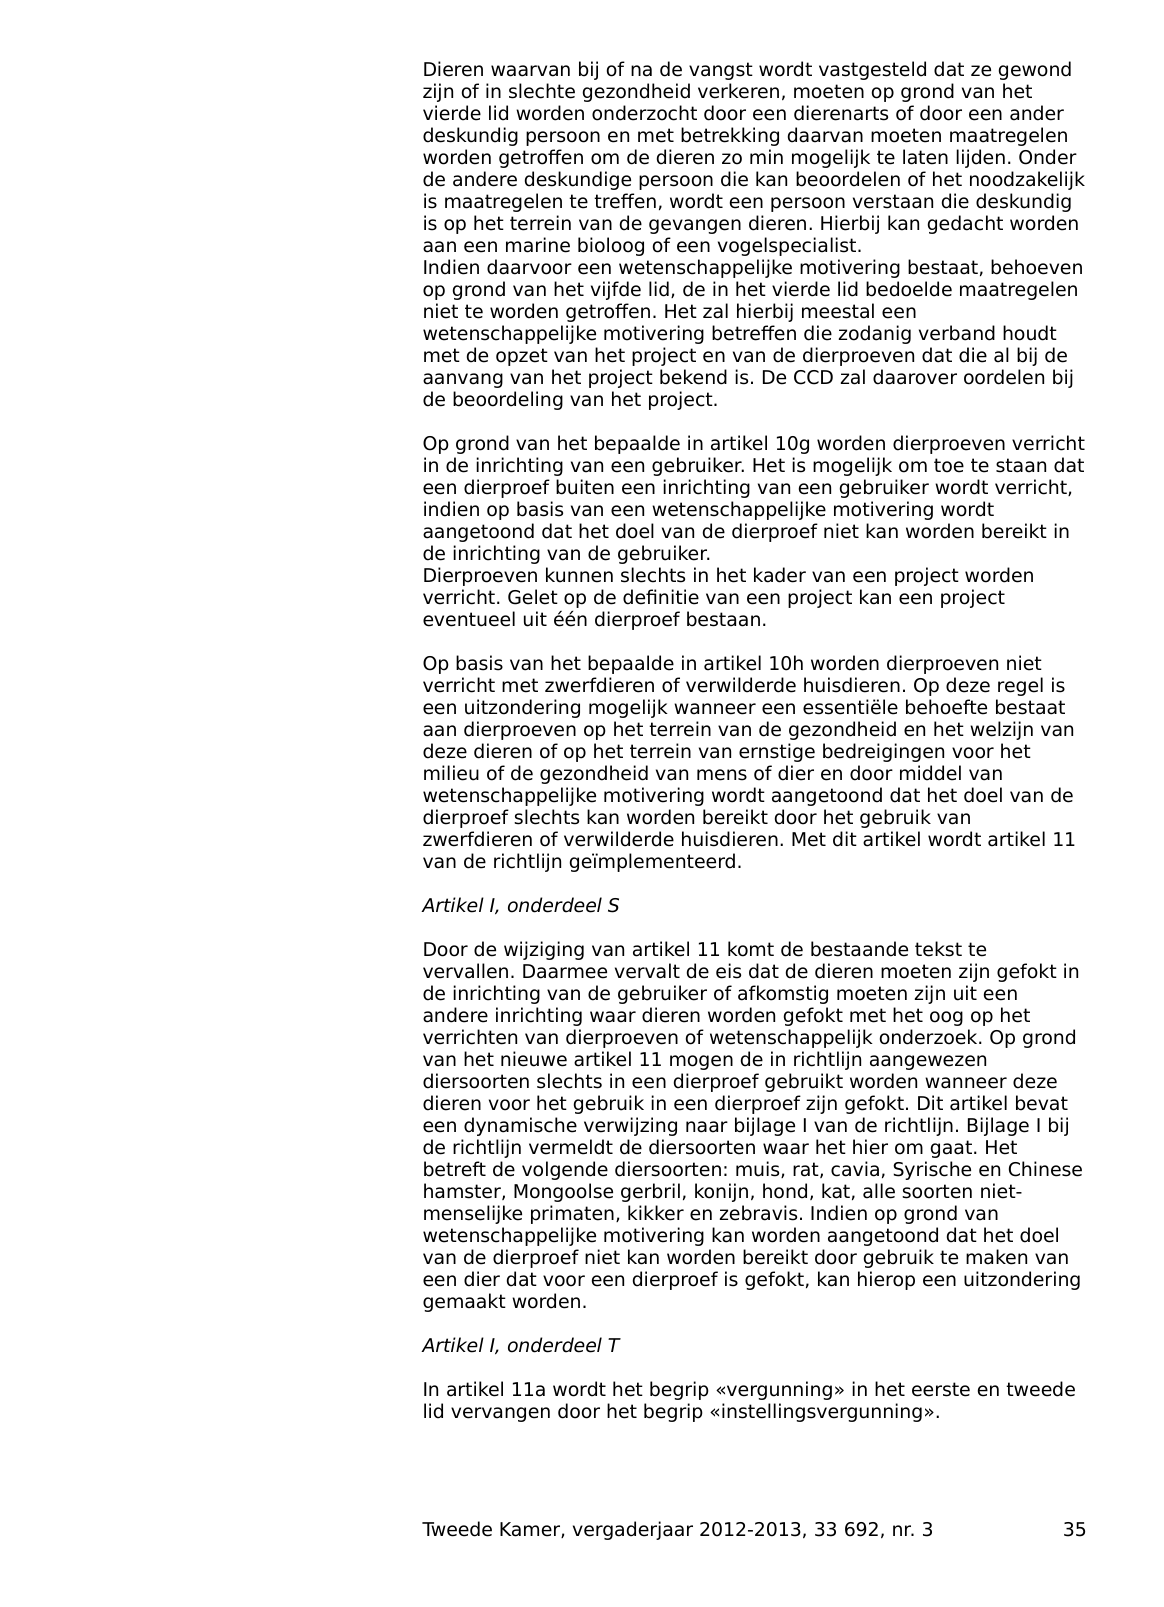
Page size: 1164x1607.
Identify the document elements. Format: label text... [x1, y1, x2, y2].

subtitle Artikel I, onderdeel T [422, 1335, 1087, 1357]
text Dierproeven kunnen slechts in het kader van een project worden verricht. Gelet op de definitie van een project kan een project eventueel uit één dierproef bestaan. [422, 565, 1087, 631]
text Dieren waarvan bij of na de vangst wordt vastgesteld dat ze gewond zijn of in slechte gezondheid verkeren, moeten op grond van het vierde lid worden onderzocht door een dierenarts of door een ander deskundig persoon en met betrekking daarvan moeten maatregelen worden getroffen om de dieren zo min mogelijk te laten lijden. Onder de andere deskundige persoon die kan beoordelen of het noodzakelijk is maatregelen te treffen, wordt een persoon verstaan die deskundig is op het terrein van de gevangen dieren. Hierbij kan gedacht worden aan een marine bioloog of een vogelspecialist. [422, 59, 1087, 257]
subtitle Artikel I, onderdeel S [422, 895, 1087, 917]
text Indien daarvoor een wetenschappelijke motivering bestaat, behoeven op grond van het vijfde lid, de in het vierde lid bedoelde maatregelen niet te worden getroffen. Het zal hierbij meestal een wetenschappelijke motivering betreffen die zodanig verband houdt met de opzet van het project en van de dierproeven dat die al bij de aanvang van het project bekend is. De CCD zal daarover oordelen bij de beoordeling van het project. [422, 257, 1087, 411]
text Op grond van het bepaalde in artikel 10g worden dierproeven verricht in de inrichting van een gebruiker. Het is mogelijk om toe te staan dat een dierproef buiten een inrichting van een gebruiker wordt verricht, indien op basis van een wetenschappelijke motivering wordt aangetoond dat het doel van de dierproef niet kan worden bereikt in de inrichting van de gebruiker. [422, 433, 1087, 565]
text In artikel 11a wordt het begrip «vergunning» in het eerste en tweede lid vervangen door het begrip «instellingsvergunning». [422, 1379, 1087, 1423]
text Op basis van het bepaalde in artikel 10h worden dierproeven niet verricht met zwerfdieren of verwilderde huisdieren. Op deze regel is een uitzondering mogelijk wanneer een essentiële behoefte bestaat aan dierproeven op het terrein van de gezondheid en het welzijn van deze dieren of op het terrein van ernstige bedreigingen voor het milieu of de gezondheid van mens of dier en door middel van wetenschappelijke motivering wordt aangetoond dat het doel van de dierproef slechts kan worden bereikt door het gebruik van zwerfdieren of verwilderde huisdieren. Met dit artikel wordt artikel 11 van de richtlijn geïmplementeerd. [422, 653, 1087, 873]
text Door de wijziging van artikel 11 komt de bestaande tekst te vervallen. Daarmee vervalt de eis dat de dieren moeten zijn gefokt in de inrichting van de gebruiker of afkomstig moeten zijn uit een andere inrichting waar dieren worden gefokt met het oog op het verrichten van dierproeven of wetenschappelijk onderzoek. Op grond van het nieuwe artikel 11 mogen de in richtlijn aangewezen diersoorten slechts in een dierproef gebruikt worden wanneer deze dieren voor het gebruik in een dierproef zijn gefokt. Dit artikel bevat een dynamische verwijzing naar bijlage I van de richtlijn. Bijlage I bij de richtlijn vermeldt de diersoorten waar het hier om gaat. Het betreft de volgende diersoorten: muis, rat, cavia, Syrische en Chinese hamster, Mongoolse gerbril, konijn, hond, kat, alle soorten niet-menselijke primaten, kikker en zebravis. Indien op grond van wetenschappelijke motivering kan worden aangetoond dat het doel van de dierproef niet kan worden bereikt door gebruik te maken van een dier dat voor een dierproef is gefokt, kan hierop een uitzondering gemaakt worden. [422, 939, 1087, 1313]
